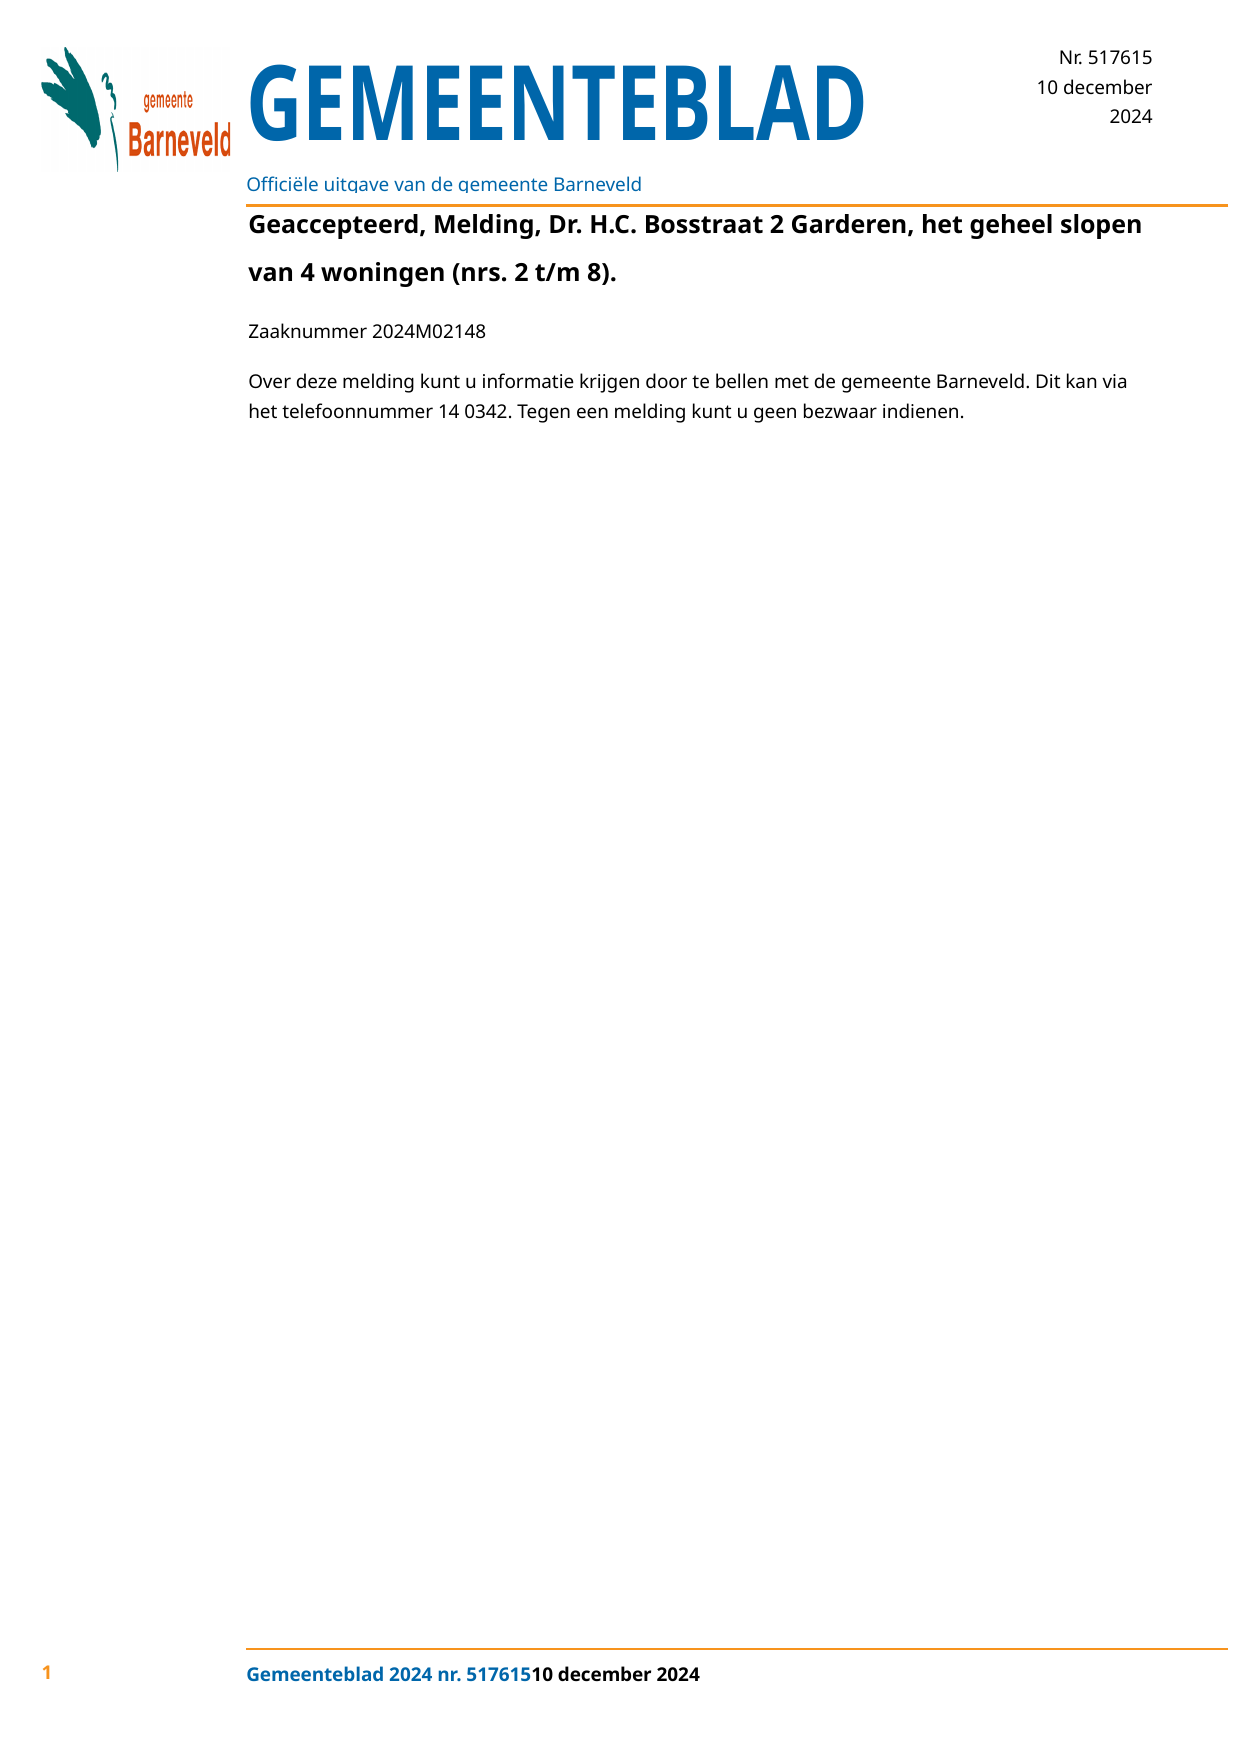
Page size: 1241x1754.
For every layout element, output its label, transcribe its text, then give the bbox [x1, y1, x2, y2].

picture [41, 47, 231, 172]
text Zaaknummer 2024M02148 [248, 318, 1152, 344]
text Over deze melding kunt u informatie krijgen door te bellen met de gemeente Barneveld. Dit kan via het telefoonnummer 14 0342. Tegen een melding kunt u geen bezwaar indienen. [248, 368, 1152, 424]
text Geaccepteerd, Melding, Dr. H.C. Bosstraat 2 Garderen, het geheel slopen van 4 woningen (nrs. 2 t/m 8). [248, 207, 1152, 288]
